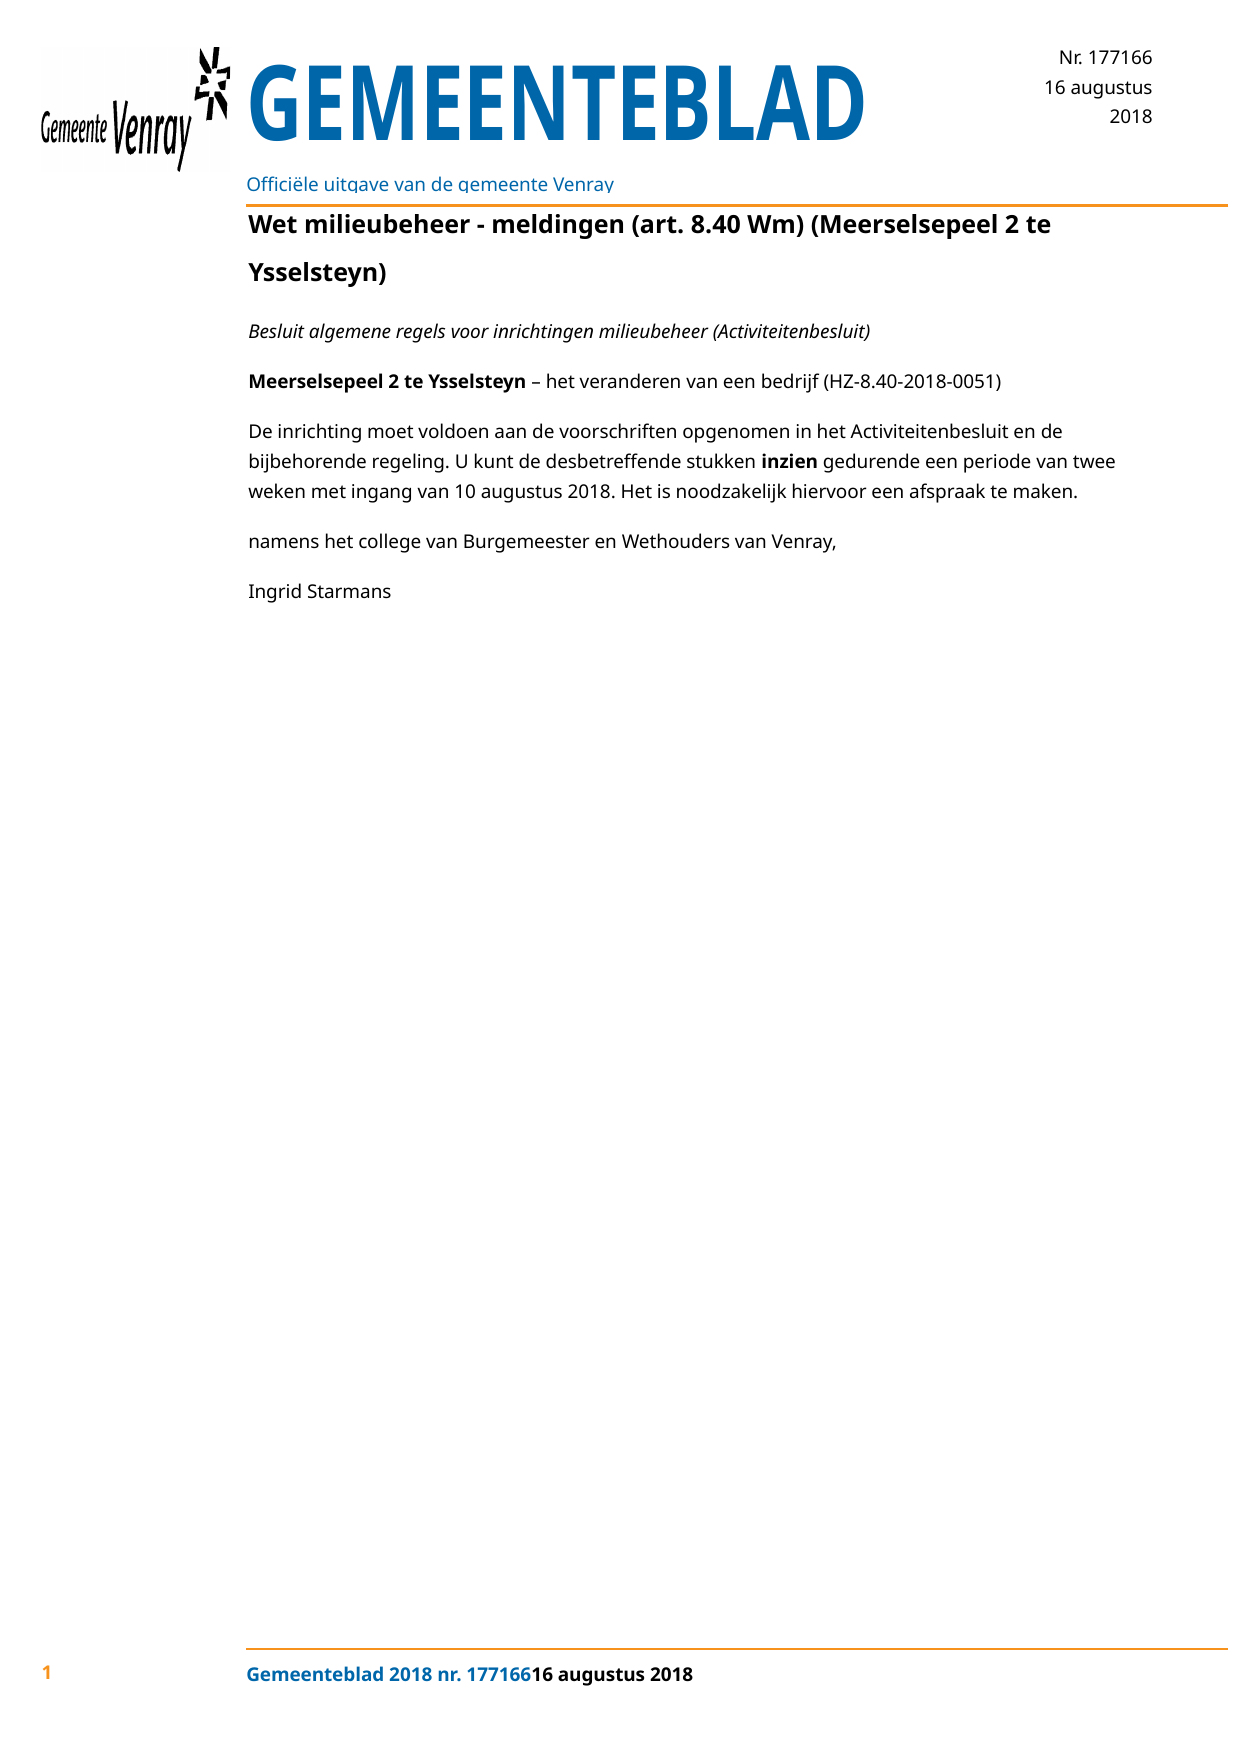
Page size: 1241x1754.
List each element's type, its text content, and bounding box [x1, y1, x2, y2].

text De inrichting moet voldoen aan de voorschriften opgenomen in het Activiteitenbesluit en de bijbehorende regeling. U kunt de desbetreffende stukken inzien gedurende een periode van twee weken met ingang van 10 augustus 2018. Het is noodzakelijk hiervoor een afspraak te maken. [248, 419, 1152, 504]
text Ingrid Starmans [248, 579, 1152, 604]
picture [41, 47, 231, 172]
text Wet milieubeheer - meldingen (art. 8.40 Wm) (Meerselsepeel 2 te Ysselsteyn) [248, 207, 1152, 288]
text Besluit algemene regels voor inrichtingen milieubeheer (Activiteitenbesluit) [248, 318, 1152, 344]
text Meerselsepeel 2 te Ysselsteyn – het veranderen van een bedrijf (HZ-8.40-2018-0051) [248, 368, 1152, 394]
text namens het college van Burgemeester en Wethouders van Venray, [248, 528, 1152, 554]
